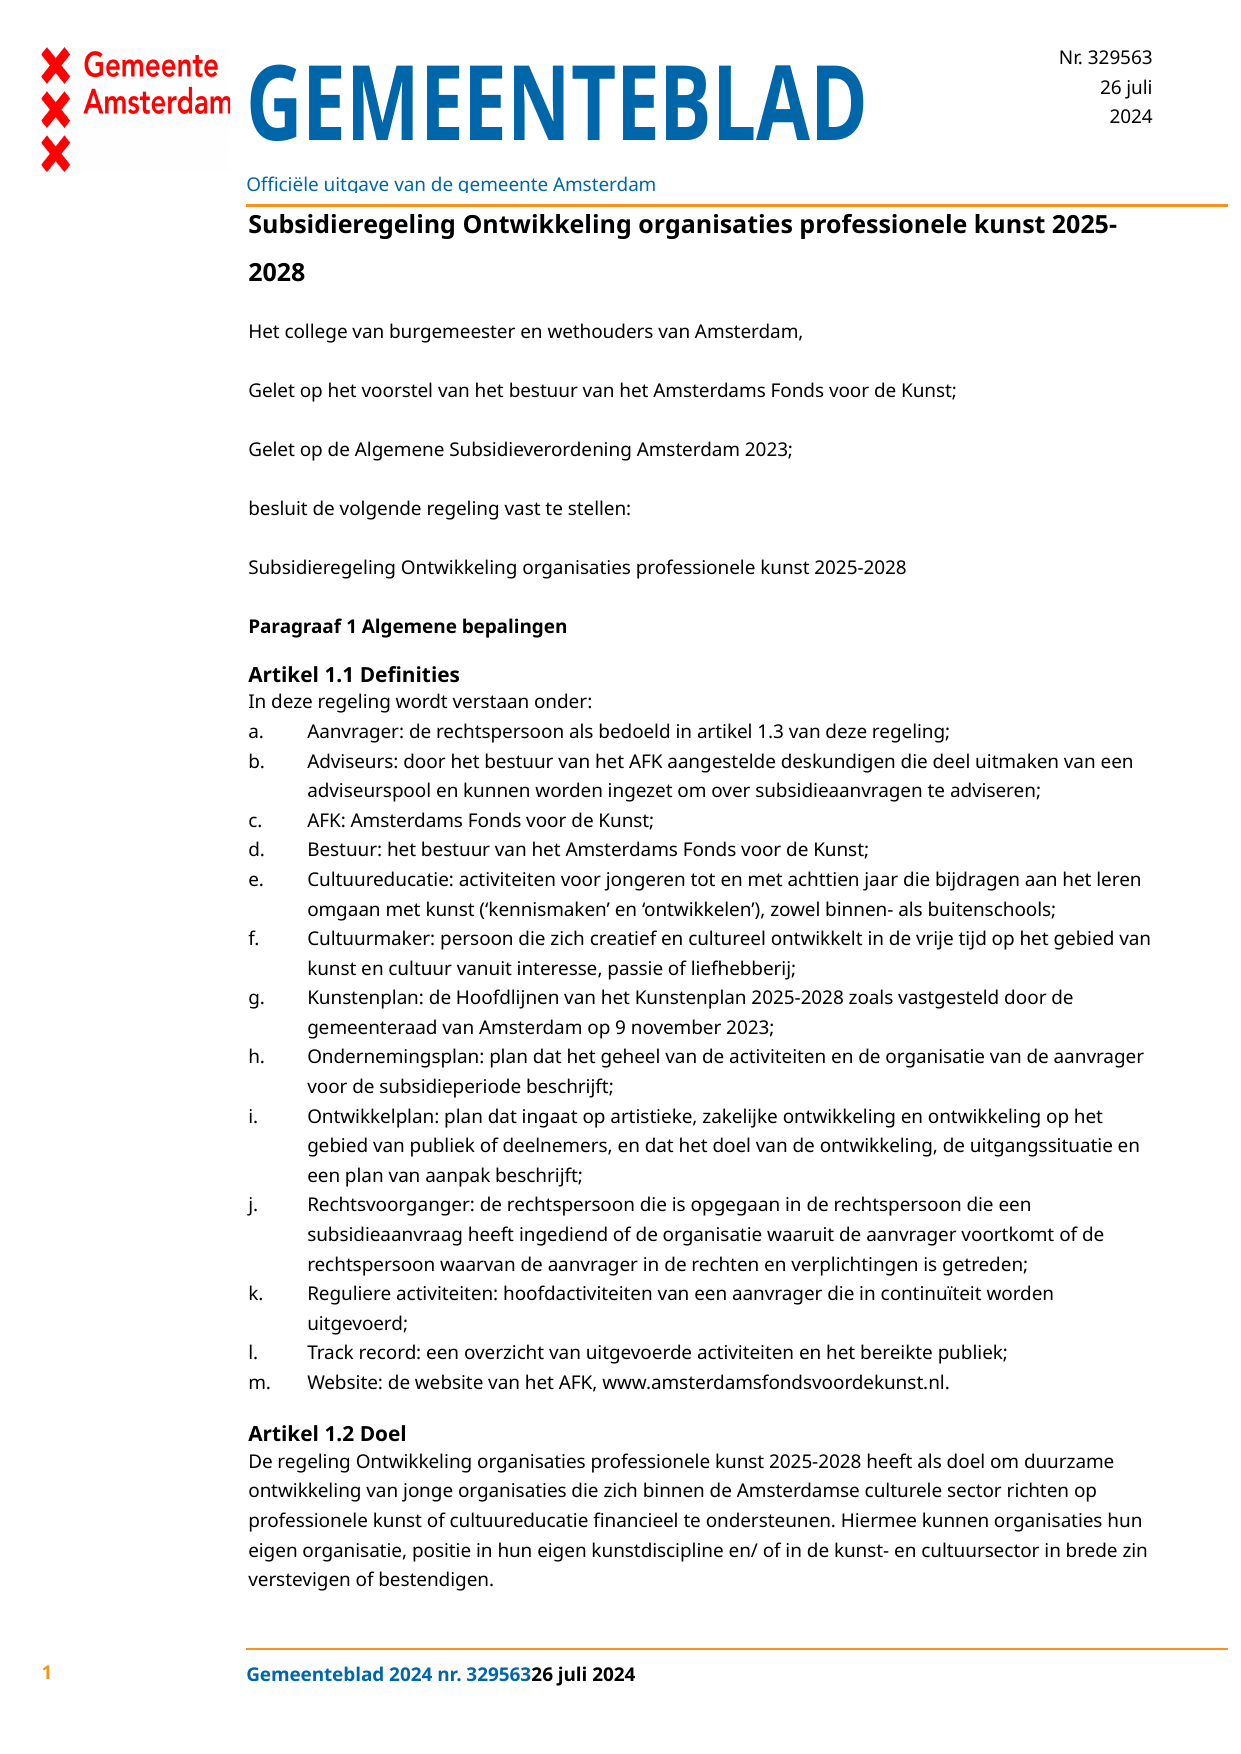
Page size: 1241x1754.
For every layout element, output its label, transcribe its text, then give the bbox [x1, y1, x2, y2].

list Adviseurs: door het bestuur van het AFK aangestelde deskundigen die deel uitmaken van een adviseurspool en kunnen worden ingezet om over subsidieaanvragen te adviseren; [248, 748, 1152, 803]
text De regeling Ontwikkeling organisaties professionele kunst 2025-2028 heeft als doel om duurzame ontwikkeling van jonge organisaties die zich binnen de Amsterdamse culturele sector richten op professionele kunst of cultuureducatie financieel te ondersteunen. Hiermee kunnen organisaties hun eigen organisatie, positie in hun eigen kunstdiscipline en/ of in de kunst- en cultuursector in brede zin verstevigen of bestendigen. [248, 1448, 1152, 1592]
text besluit de volgende regeling vast te stellen: [248, 495, 1152, 521]
list Website: de website van het AFK, www.amsterdamsfondsvoordekunst.nl. [248, 1369, 1152, 1395]
text In deze regeling wordt verstaan onder: [248, 689, 1152, 714]
list Rechtsvoorganger: de rechtspersoon die is opgegaan in de rechtspersoon die een subsidieaanvraag heeft ingediend of de organisatie waaruit de aanvrager voortkomt of de rechtspersoon waarvan de aanvrager in de rechten en verplichtingen is getreden; [248, 1192, 1152, 1277]
text Artikel 1.1 Definities [248, 660, 1152, 689]
list Track record: een overzicht van uitgevoerde activiteiten en het bereikte publiek; [248, 1339, 1152, 1365]
list Ondernemingsplan: plan dat het geheel van de activiteiten en de organisatie van de aanvrager voor de subsidieperiode beschrijft; [248, 1044, 1152, 1099]
text Subsidieregeling Ontwikkeling organisaties professionele kunst 2025-2028 [248, 207, 1152, 288]
list Aanvrager: de rechtspersoon als bedoeld in artikel 1.3 van deze regeling; [248, 718, 1152, 744]
list AFK: Amsterdams Fonds voor de Kunst; [248, 807, 1152, 833]
text Paragraaf 1 Algemene bepalingen [248, 614, 1152, 639]
list Ontwikkelplan: plan dat ingaat op artistieke, zakelijke ontwikkeling en ontwikkeling op het gebied van publiek of deelnemers, en dat het doel van de ontwikkeling, de uitgangssituatie en een plan van aanpak beschrijft; [248, 1103, 1152, 1188]
list Bestuur: het bestuur van het Amsterdams Fonds voor de Kunst; [248, 837, 1152, 862]
list Cultuureducatie: activiteiten voor jongeren tot en met achttien jaar die bijdragen aan het leren omgaan met kunst (‘kennismaken’ en ‘ontwikkelen’), zowel binnen- als buitenschools; [248, 866, 1152, 922]
picture [41, 47, 231, 172]
text Gelet op het voorstel van het bestuur van het Amsterdams Fonds voor de Kunst; [248, 377, 1152, 403]
list Kunstenplan: de Hoofdlijnen van het Kunstenplan 2025-2028 zoals vastgesteld door de gemeenteraad van Amsterdam op 9 november 2023; [248, 984, 1152, 1040]
list Reguliere activiteiten: hoofdactiviteiten van een aanvrager die in continuïteit worden uitgevoerd; [248, 1280, 1152, 1336]
text Artikel 1.2 Doel [248, 1419, 1152, 1448]
text Het college van burgemeester en wethouders van Amsterdam, [248, 318, 1152, 344]
text Subsidieregeling Ontwikkeling organisaties professionele kunst 2025-2028 [248, 554, 1152, 580]
text Gelet op de Algemene Subsidieverordening Amsterdam 2023; [248, 436, 1152, 462]
list Cultuurmaker: persoon die zich creatief en cultureel ontwikkelt in de vrije tijd op het gebied van kunst en cultuur vanuit interesse, passie of liefhebberij; [248, 925, 1152, 981]
